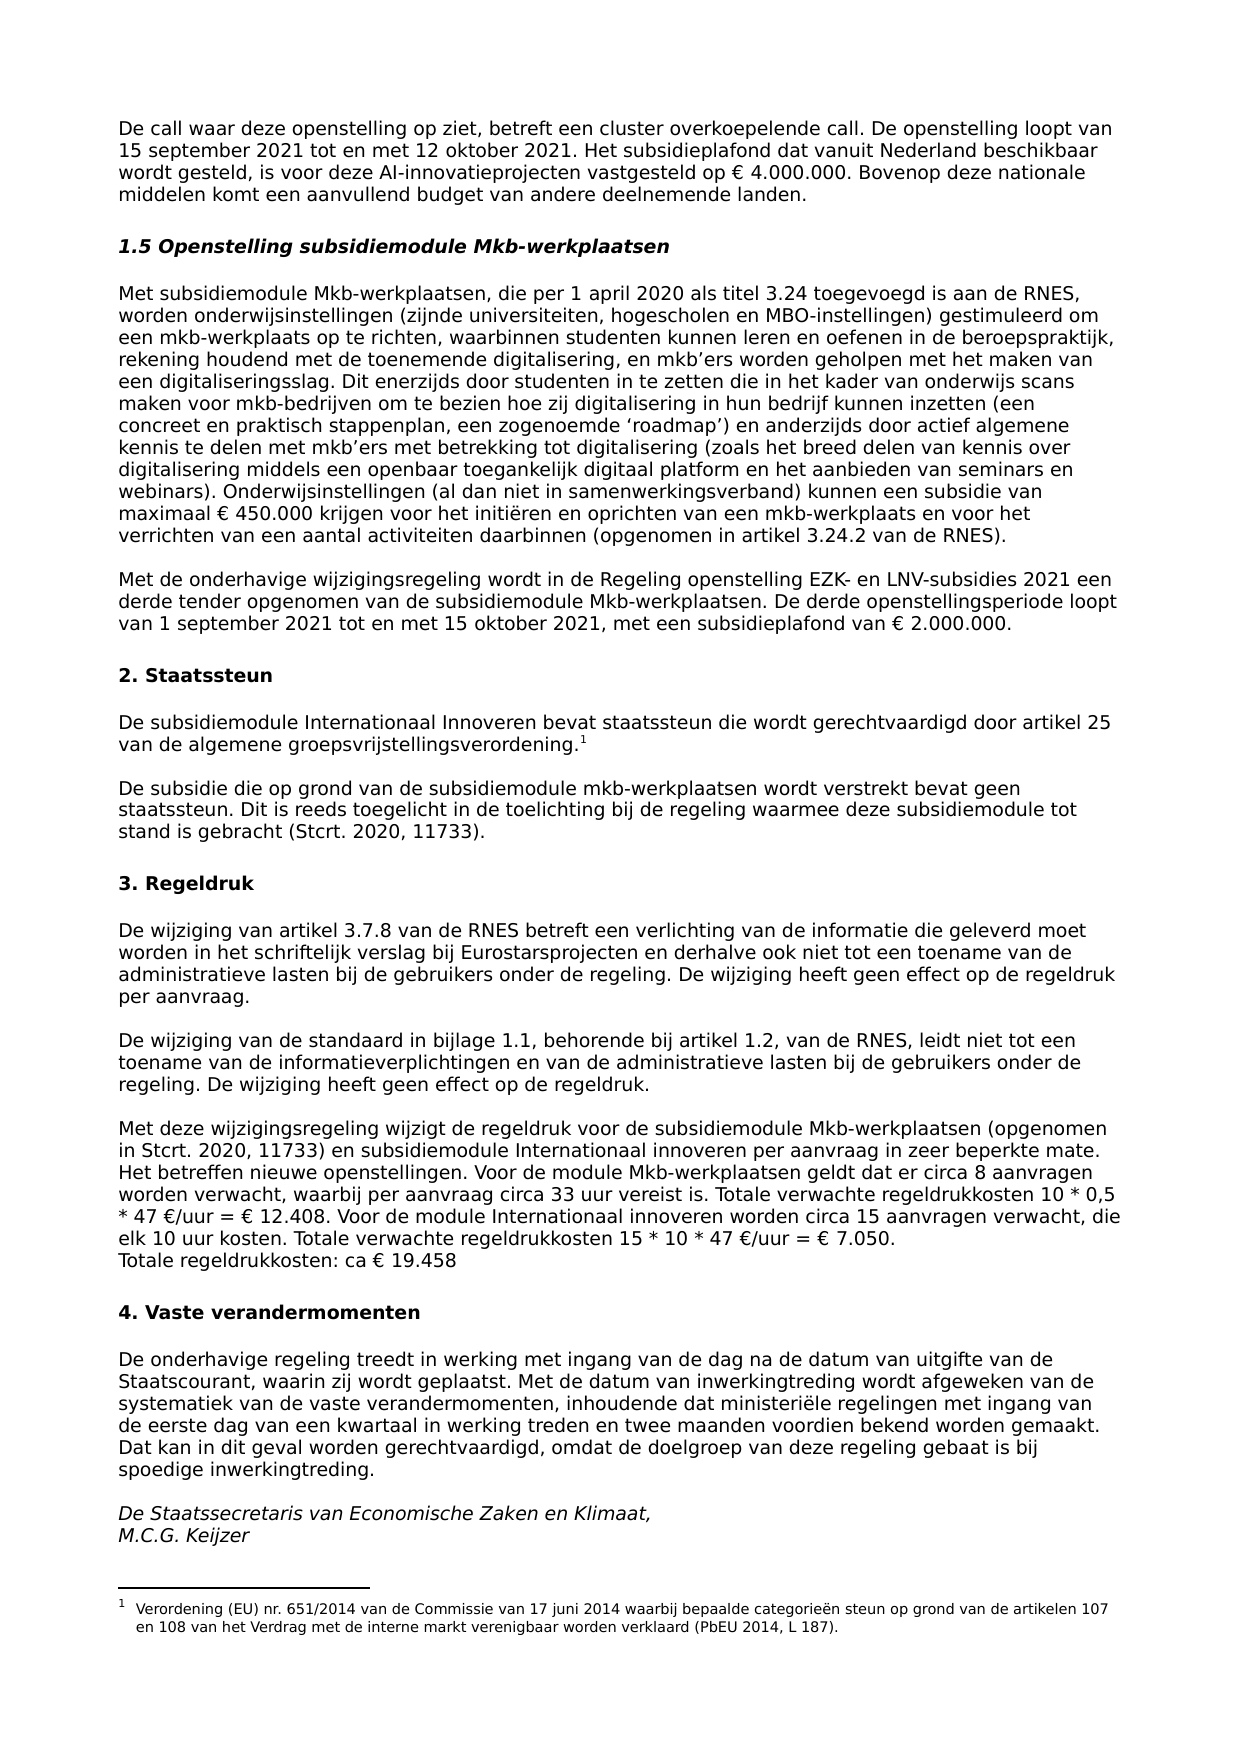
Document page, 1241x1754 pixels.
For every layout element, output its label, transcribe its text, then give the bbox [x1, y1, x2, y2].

text De subsidiemodule Internationaal Innoveren bevat staatssteun die wordt gerechtvaardigd door artikel 25 van de algemene groepsvrijstellingsverordening. [118, 712, 1122, 756]
subtitle 1.5 Openstelling subsidiemodule Mkb-werkplaatsen [118, 236, 1122, 258]
text Met deze wijzigingsregeling wijzigt de regeldruk voor de subsidiemodule Mkb-werkplaatsen (opgenomen in Stcrt. 2020, 11733) en subsidiemodule Internationaal innoveren per aanvraag in zeer beperkte mate. Het betreffen nieuwe openstellingen. Voor de module Mkb-werkplaatsen geldt dat er circa 8 aanvragen worden verwacht, waarbij per aanvraag circa 33 uur vereist is. Totale verwachte regeldrukkosten 10 * 0,5 * 47 €/uur = € 12.408. Voor de module Internationaal innoveren worden circa 15 aanvragen verwacht, die elk 10 uur kosten. Totale verwachte regeldrukkosten 15 * 10 * 47 €/uur = € 7.050. [118, 1118, 1122, 1250]
text De subsidie die op grond van de subsidiemodule mkb-werkplaatsen wordt verstrekt bevat geen staatssteun. Dit is reeds toegelicht in de toelichting bij de regeling waarmee deze subsidiemodule tot stand is gebracht (Stcrt. 2020, 11733). [118, 777, 1122, 843]
text Totale regeldrukkosten: ca € 19.458 [118, 1250, 1122, 1272]
text De wijziging van artikel 3.7.8 van de RNES betreft een verlichting van de informatie die geleverd moet worden in het schriftelijk verslag bij Eurostarsprojecten en derhalve ook niet tot een toename van de administratieve lasten bij de gebruikers onder de regeling. De wijziging heeft geen effect op de regeldruk per aanvraag. [118, 920, 1122, 1008]
subtitle 4. Vaste verandermomenten [118, 1302, 1122, 1324]
text Verordening (EU) nr. 651/2014 van de Commissie van 17 juni 2014 waarbij bepaalde categorieën steun op grond van de artikelen 107 en 108 van het Verdrag met de interne markt verenigbaar worden verklaard (PbEU 2014, L 187). [118, 1597, 1122, 1636]
text De onderhavige regeling treedt in werking met ingang van de dag na de datum van uitgifte van de Staatscourant, waarin zij wordt geplaatst. Met de datum van inwerkingtreding wordt afgeweken van de systematiek van de vaste verandermomenten, inhoudende dat ministeriële regelingen met ingang van de eerste dag van een kwartaal in werking treden en twee maanden voordien bekend worden gemaakt. Dat kan in dit geval worden gerechtvaardigd, omdat de doelgroep van deze regeling gebaat is bij spoedige inwerkingtreding. [118, 1349, 1122, 1481]
text De wijziging van de standaard in bijlage 1.1, behorende bij artikel 1.2, van de RNES, leidt niet tot een toename van de informatieverplichtingen en van de administratieve lasten bij de gebruikers onder de regeling. De wijziging heeft geen effect op de regeldruk. [118, 1030, 1122, 1096]
text Met de onderhavige wijzigingsregeling wordt in de Regeling openstelling EZK- en LNV-subsidies 2021 een derde tender opgenomen van de subsidiemodule Mkb-werkplaatsen. De derde openstellingsperiode loopt van 1 september 2021 tot en met 15 oktober 2021, met een subsidieplafond van € 2.000.000. [118, 569, 1122, 634]
text De call waar deze openstelling op ziet, betreft een cluster overkoepelende call. De openstelling loopt van 15 september 2021 tot en met 12 oktober 2021. Het subsidieplafond dat vanuit Nederland beschikbaar wordt gesteld, is voor deze AI-innovatieprojecten vastgesteld op € 4.000.000. Bovenop deze nationale middelen komt een aanvullend budget van andere deelnemende landen. [118, 118, 1122, 206]
text De Staatssecretaris van Economische Zaken en Klimaat, M.C.G. Keijzer [118, 1502, 1122, 1546]
subtitle 2. Staatssteun [118, 664, 1122, 687]
text Met subsidiemodule Mkb-werkplaatsen, die per 1 april 2020 als titel 3.24 toegevoegd is aan de RNES, worden onderwijsinstellingen (zijnde universiteiten, hogescholen en MBO-instellingen) gestimuleerd om een mkb-werkplaats op te richten, waarbinnen studenten kunnen leren en oefenen in de beroepspraktijk, rekening houdend met de toenemende digitalisering, en mkb’ers worden geholpen met het maken van een digitaliseringsslag. Dit enerzijds door studenten in te zetten die in het kader van onderwijs scans maken voor mkb-bedrijven om te bezien hoe zij digitalisering in hun bedrijf kunnen inzetten (een concreet en praktisch stappenplan, een zogenoemde ‘roadmap’) en anderzijds door actief algemene kennis te delen met mkb’ers met betrekking tot digitalisering (zoals het breed delen van kennis over digitalisering middels een openbaar toegankelijk digitaal platform en het aanbieden van seminars en webinars). Onderwijsinstellingen (al dan niet in samenwerkingsverband) kunnen een subsidie van maximaal € 450.000 krijgen voor het initiëren en oprichten van een mkb-werkplaats en voor het verrichten van een aantal activiteiten daarbinnen (opgenomen in artikel 3.24.2 van de RNES). [118, 283, 1122, 547]
subtitle 3. Regeldruk [118, 873, 1122, 895]
